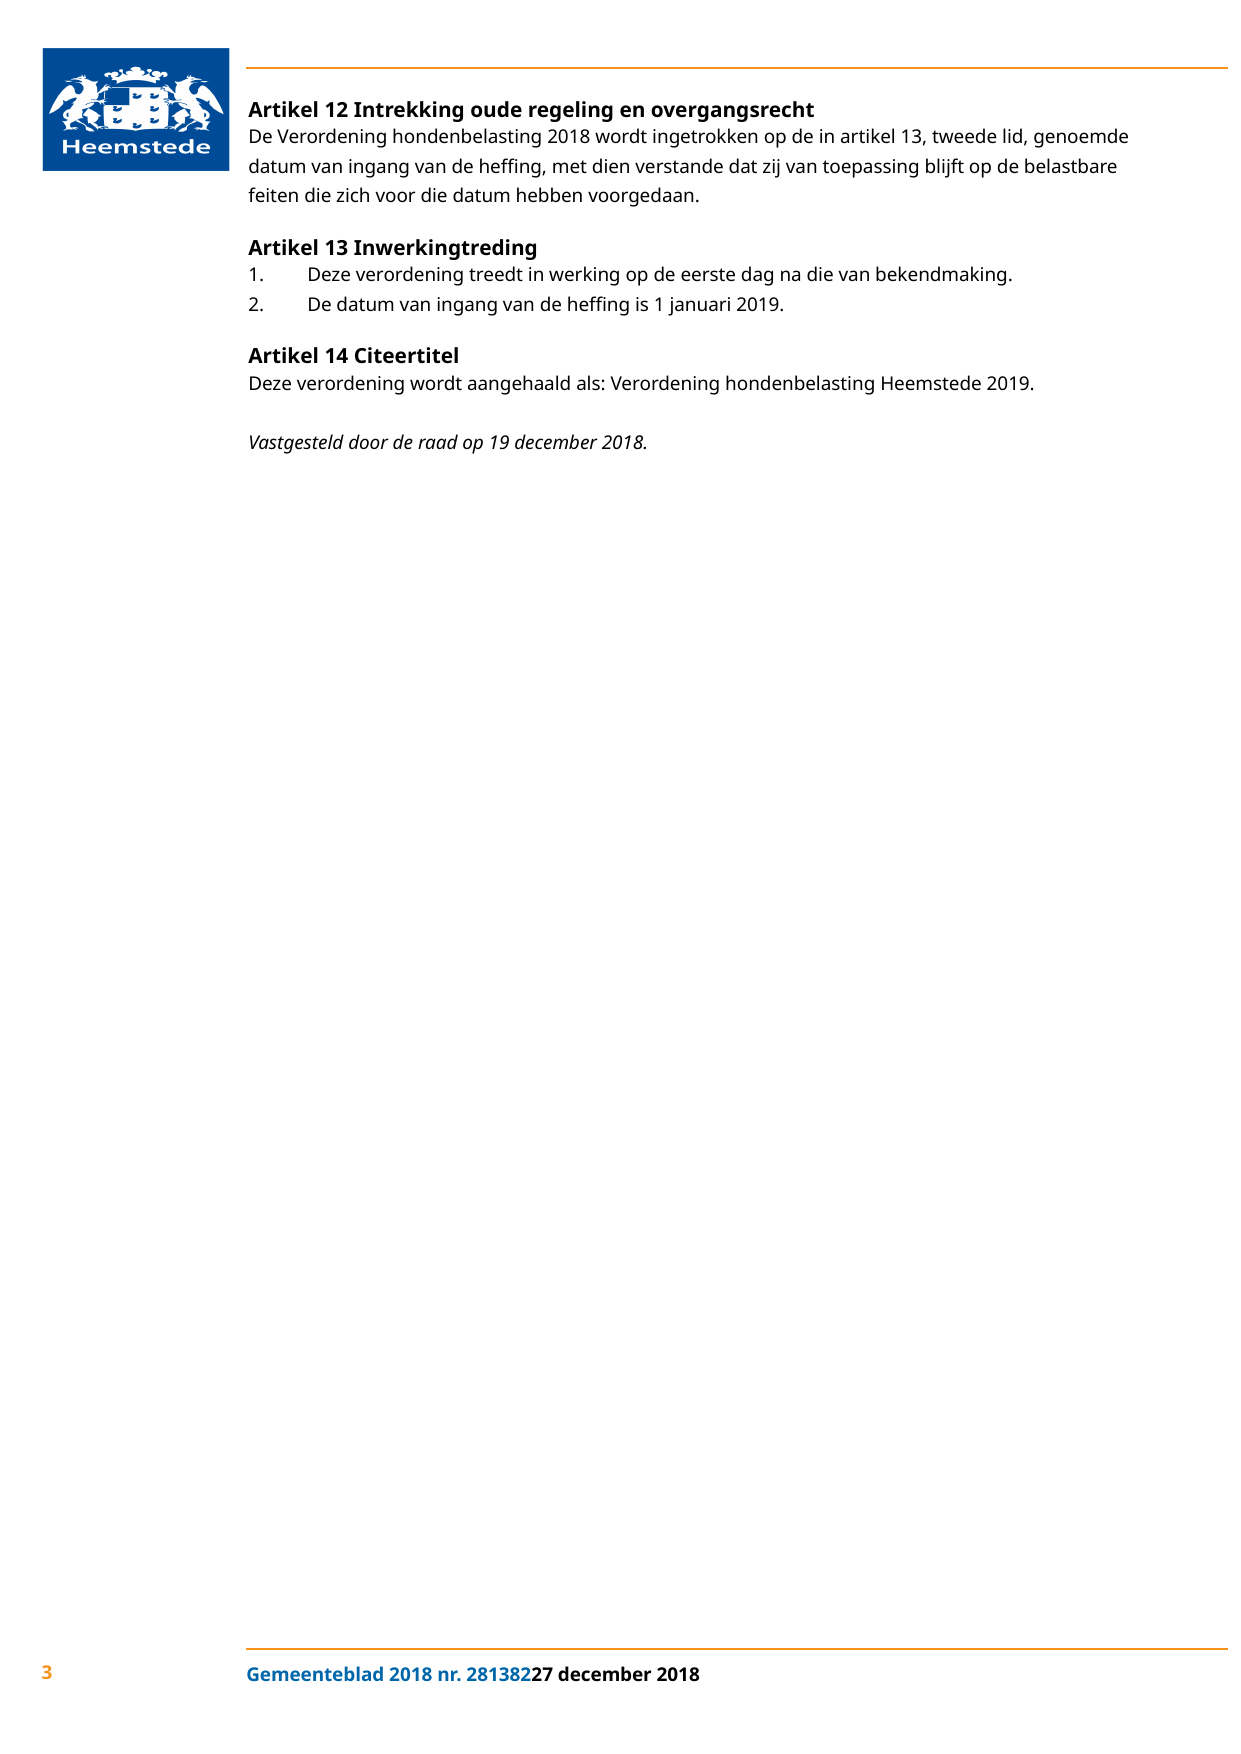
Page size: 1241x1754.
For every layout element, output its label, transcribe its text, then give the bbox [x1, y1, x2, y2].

text Artikel 14 Citeertitel [248, 341, 1152, 370]
list Deze verordening treedt in werking op de eerste dag na die van bekendmaking. [248, 261, 1152, 287]
picture [41, 47, 231, 172]
text Deze verordening wordt aangehaald als: Verordening hondenbelasting Heemstede 2019. [248, 370, 1152, 395]
list De datum van ingang van de heffing is 1 januari 2019. [248, 291, 1152, 317]
text Vastgesteld door de raad op 19 december 2018. [248, 429, 1152, 454]
text De Verordening hondenbelasting 2018 wordt ingetrokken op de in artikel 13, tweede lid, genoemde datum van ingang van de heffing, met dien verstande dat zij van toepassing blijft op de belastbare feiten die zich voor die datum hebben voorgedaan. [248, 123, 1152, 208]
text Artikel 12 Intrekking oude regeling en overgangsrecht [248, 95, 1152, 123]
text Artikel 13 Inwerkingtreding [248, 233, 1152, 261]
